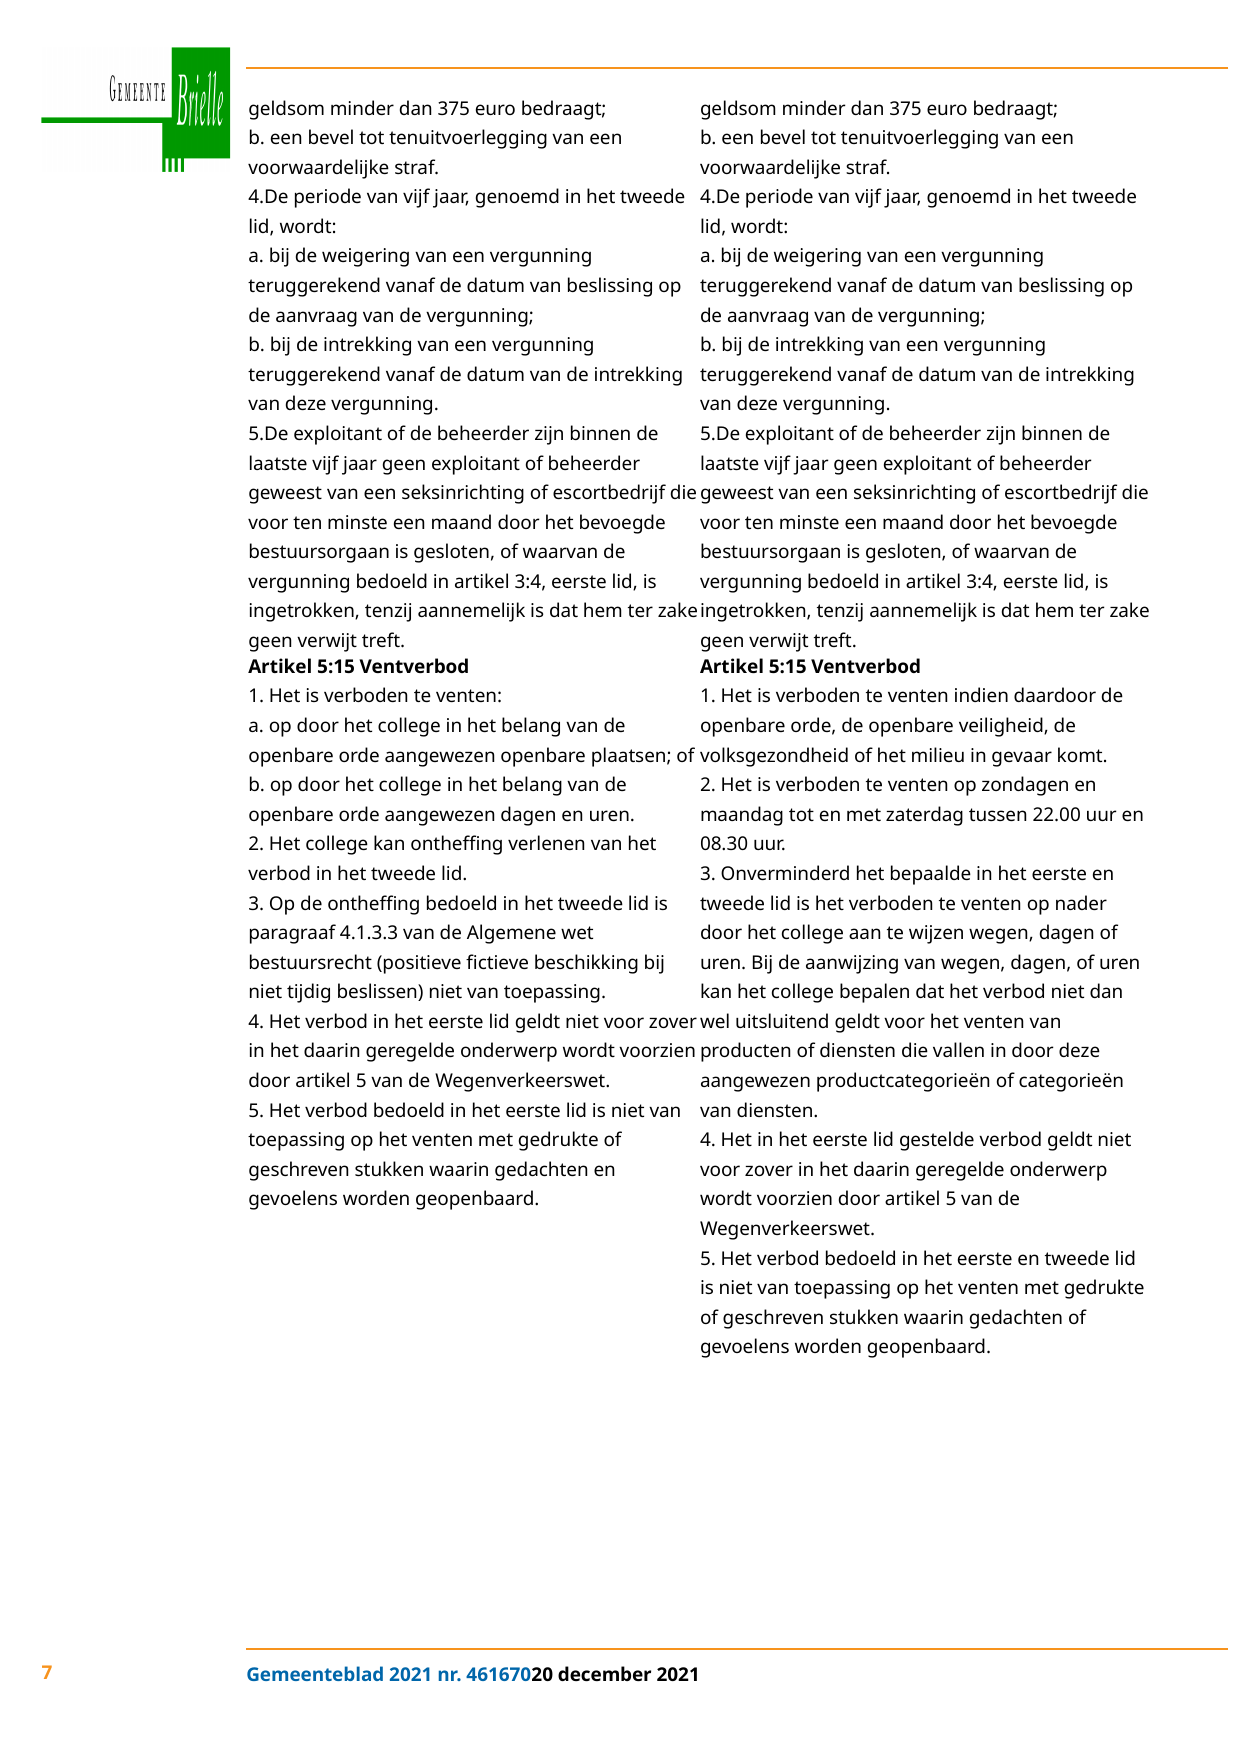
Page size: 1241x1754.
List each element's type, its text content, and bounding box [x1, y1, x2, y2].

table_cell geldsom minder dan 375 euro bedraagt; b. een bevel tot tenuitvoerlegging van een voorwaardelijke straf. 4.De periode van vijf jaar, genoemd in het tweede lid, wordt: a. bij de weigering van een vergunning teruggerekend vanaf de datum van beslissing op de aanvraag van de vergunning; b. bij de intrekking van een vergunning teruggerekend vanaf de datum van de intrekking van deze vergunning. 5.De exploitant of de beheerder zijn binnen de laatste vijf jaar geen exploitant of beheerder geweest van een seksinrichting of escortbedrijf die voor ten minste een maand door het bevoegde bestuursorgaan is gesloten, of waarvan de vergunning bedoeld in artikel 3:4, eerste lid, is ingetrokken, tenzij aannemelijk is dat hem ter zake geen verwijt treft. [700, 95, 1152, 653]
table_cell geldsom minder dan 375 euro bedraagt; b. een bevel tot tenuitvoerlegging van een voorwaardelijke straf. 4.De periode van vijf jaar, genoemd in het tweede lid, wordt: a. bij de weigering van een vergunning teruggerekend vanaf de datum van beslissing op de aanvraag van de vergunning; b. bij de intrekking van een vergunning teruggerekend vanaf de datum van de intrekking van deze vergunning. 5.De exploitant of de beheerder zijn binnen de laatste vijf jaar geen exploitant of beheerder geweest van een seksinrichting of escortbedrijf die voor ten minste een maand door het bevoegde bestuursorgaan is gesloten, of waarvan de vergunning bedoeld in artikel 3:4, eerste lid, is ingetrokken, tenzij aannemelijk is dat hem ter zake geen verwijt treft. [248, 95, 700, 653]
table_cell Artikel 5:15 Ventverbod 1. Het is verboden te venten indien daardoor de openbare orde, de openbare veiligheid, de volksgezondheid of het milieu in gevaar komt. 2. Het is verboden te venten op zondagen en maandag tot en met zaterdag tussen 22.00 uur en 08.30 uur. 3. Onverminderd het bepaalde in het eerste en tweede lid is het verboden te venten op nader door het college aan te wijzen wegen, dagen of uren. Bij de aanwijzing van wegen, dagen, of uren kan het college bepalen dat het verbod niet dan wel uitsluitend geldt voor het venten van producten of diensten die vallen in door deze aangewezen productcategorieën of categorieën van diensten. 4. Het in het eerste lid gestelde verbod geldt niet voor zover in het daarin geregelde onderwerp wordt voorzien door artikel 5 van de Wegenverkeerswet. 5. Het verbod bedoeld in het eerste en tweede lid is niet van toepassing op het venten met gedrukte of geschreven stukken waarin gedachten of gevoelens worden geopenbaard. [700, 653, 1152, 1359]
picture [41, 47, 231, 172]
table_cell Artikel 5:15 Ventverbod 1. Het is verboden te venten: a. op door het college in het belang van de openbare orde aangewezen openbare plaatsen; of b. op door het college in het belang van de openbare orde aangewezen dagen en uren. 2. Het college kan ontheffing verlenen van het verbod in het tweede lid. 3. Op de ontheffing bedoeld in het tweede lid is paragraaf 4.1.3.3 van de Algemene wet bestuursrecht (positieve fictieve beschikking bij niet tijdig beslissen) niet van toepassing. 4. Het verbod in het eerste lid geldt niet voor zover in het daarin geregelde onderwerp wordt voorzien door artikel 5 van de Wegenverkeerswet. 5. Het verbod bedoeld in het eerste lid is niet van toepassing op het venten met gedrukte of geschreven stukken waarin gedachten en gevoelens worden geopenbaard. [248, 653, 700, 1359]
